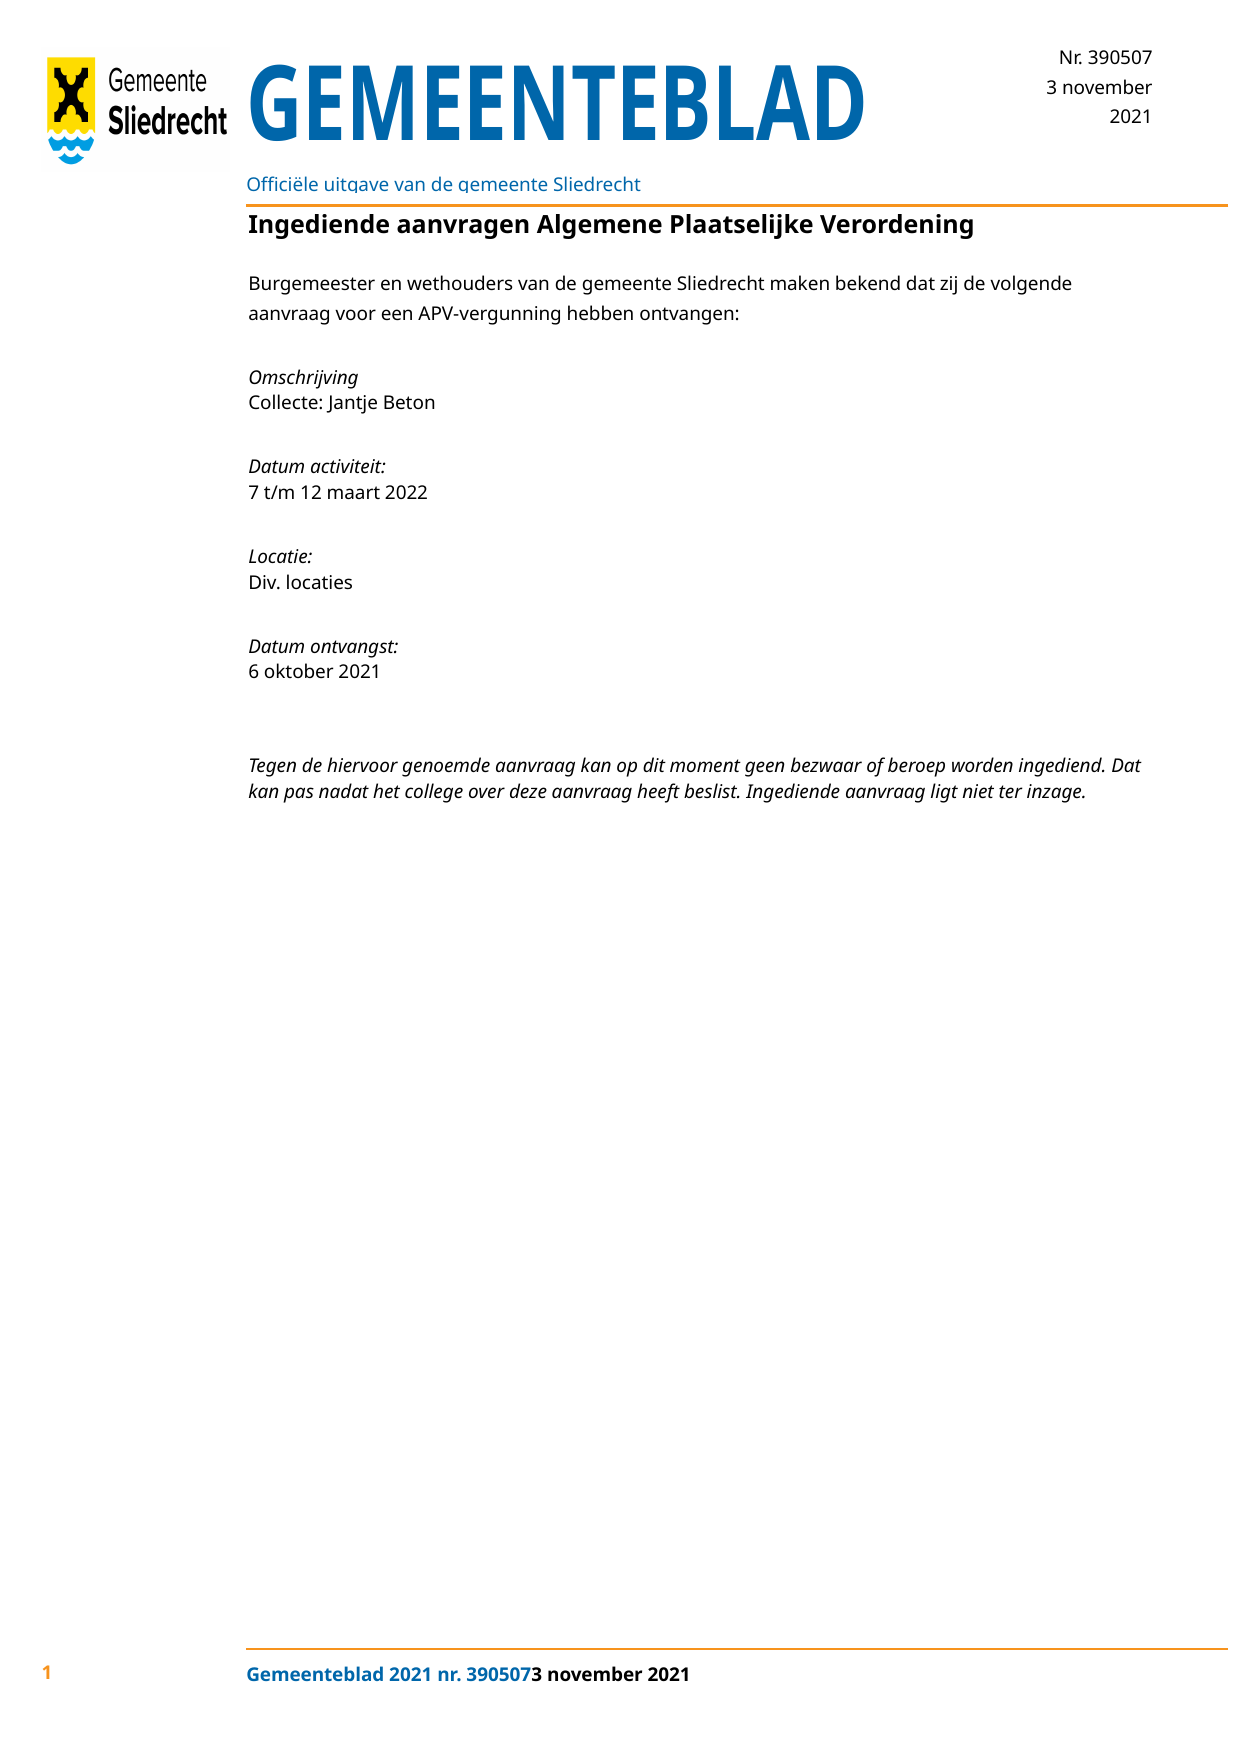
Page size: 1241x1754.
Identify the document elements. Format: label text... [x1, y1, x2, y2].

text 7 t/m 12 maart 2022 [248, 479, 1152, 505]
text Burgemeester en wethouders van de gemeente Sliedrecht maken bekend dat zij de volgende aanvraag voor een APV-vergunning hebben ontvangen: [248, 270, 1152, 326]
text Omschrijving [248, 364, 1152, 389]
text Tegen de hiervoor genoemde aanvraag kan op dit moment geen bezwaar of beroep worden ingediend. Dat kan pas nadat het college over deze aanvraag heeft beslist. Ingediende aanvraag ligt niet ter inzage. [248, 752, 1152, 804]
picture [41, 47, 231, 172]
text 6 oktober 2021 [248, 659, 1152, 684]
text Datum activiteit: [248, 453, 1152, 479]
text Div. locaties [248, 569, 1152, 595]
text Datum ontvangst: [248, 633, 1152, 659]
text Ingediende aanvragen Algemene Plaatselijke Verordening [248, 207, 1152, 241]
text Locatie: [248, 543, 1152, 569]
text Collecte: Jantje Beton [248, 389, 1152, 415]
